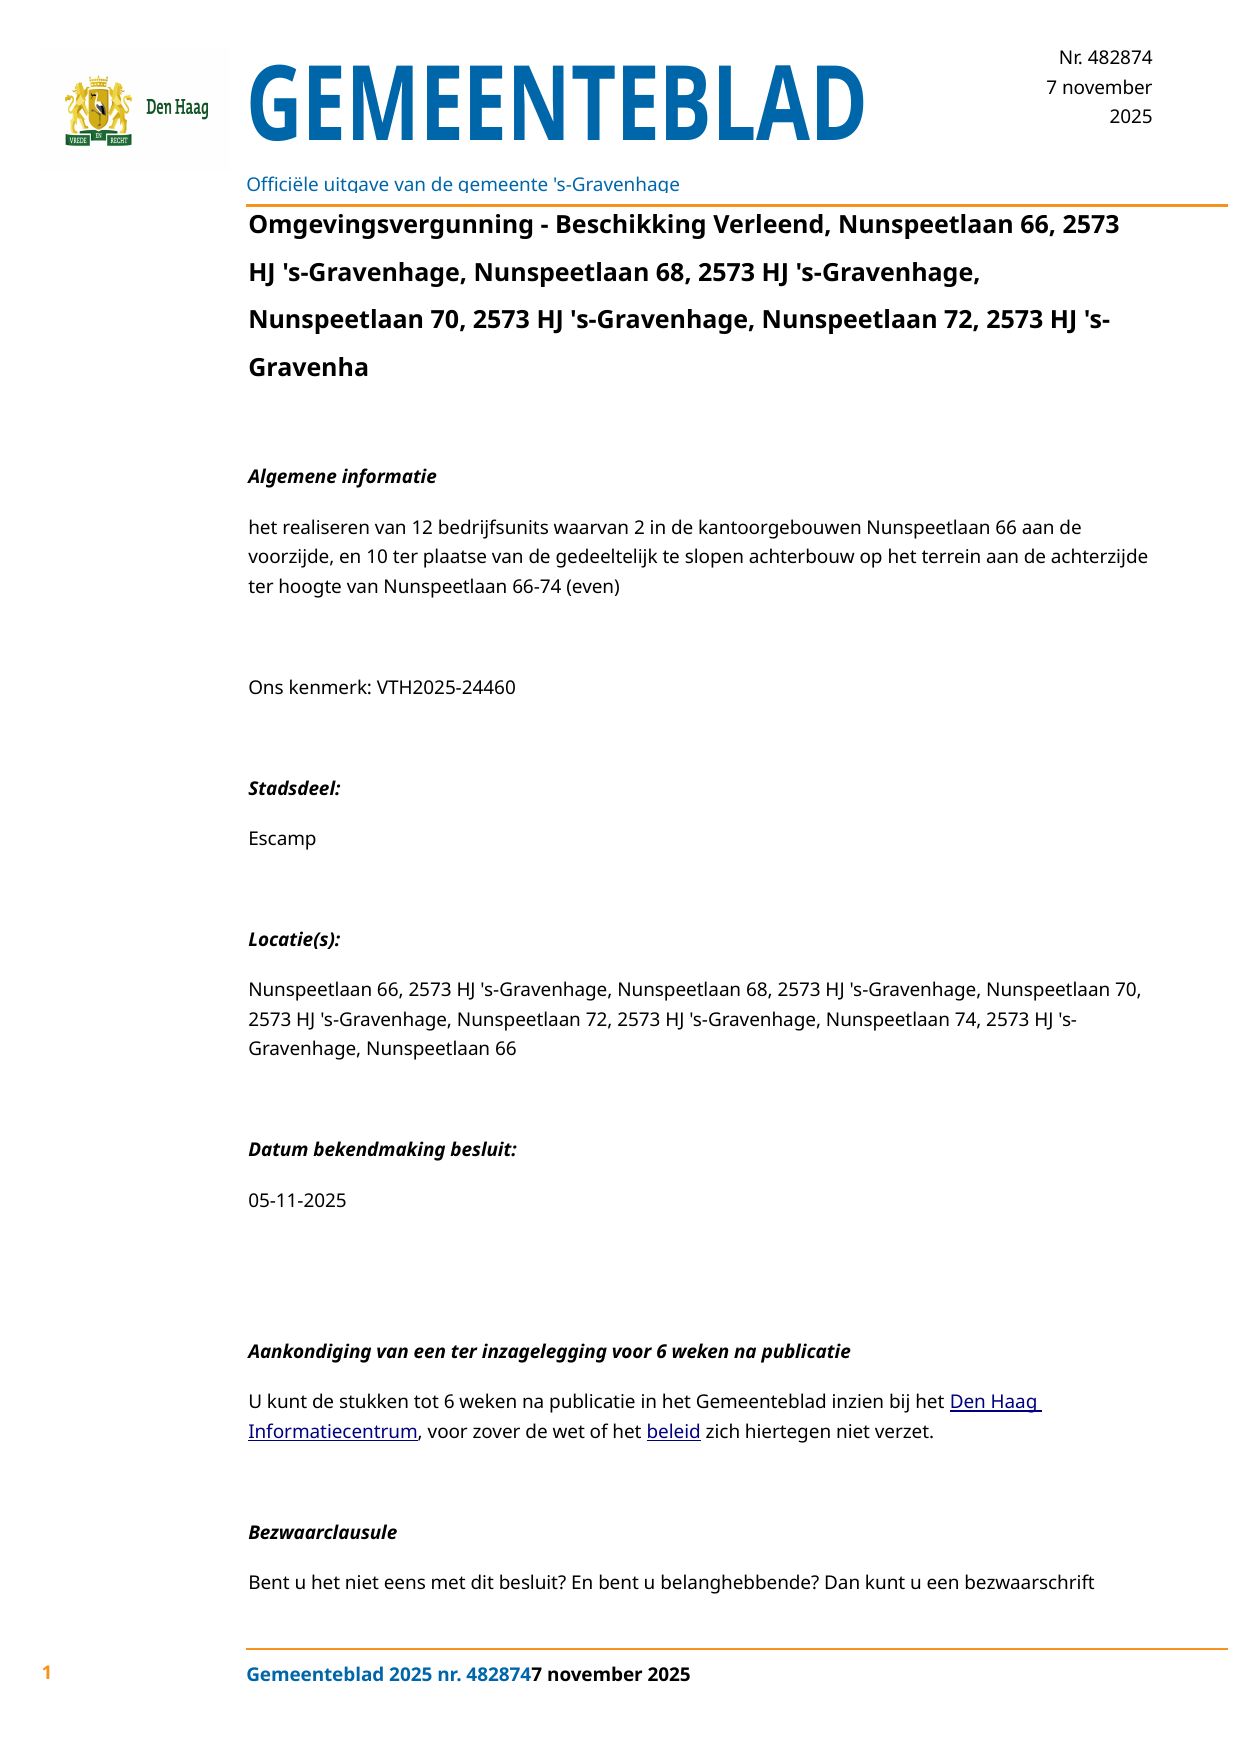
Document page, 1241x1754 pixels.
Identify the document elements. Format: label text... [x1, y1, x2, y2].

text Datum bekendmaking besluit: [248, 1136, 1152, 1162]
text Aankondiging van een ter inzagelegging voor 6 weken na publicatie [248, 1338, 1152, 1364]
text U kunt de stukken tot 6 weken na publicatie in het Gemeenteblad inzien bij het Den Haag Informatiecentrum, voor zover de wet of het beleid zich hiertegen niet verzet. [248, 1388, 1152, 1444]
text Bent u het niet eens met dit besluit? En bent u belanghebbende? Dan kunt u een bezwaarschrift [248, 1569, 1152, 1595]
text 05-11-2025 [248, 1187, 1152, 1213]
text Ons kenmerk: VTH2025-24460 [248, 674, 1152, 700]
text Omgevingsvergunning - Beschikking Verleend, Nunspeetlaan 66, 2573 HJ 's-Gravenhage, Nunspeetlaan 68, 2573 HJ 's-Gravenhage, Nunspeetlaan 70, 2573 HJ 's-Gravenhage, Nunspeetlaan 72, 2573 HJ 's-Gravenha [248, 207, 1152, 384]
picture [41, 47, 231, 172]
text Escamp [248, 825, 1152, 851]
text Algemene informatie [248, 463, 1152, 489]
text Nunspeetlaan 66, 2573 HJ 's-Gravenhage, Nunspeetlaan 68, 2573 HJ 's-Gravenhage, Nunspeetlaan 70, 2573 HJ 's-Gravenhage, Nunspeetlaan 72, 2573 HJ 's-Gravenhage, Nunspeetlaan 74, 2573 HJ 's-Gravenhage, Nunspeetlaan 66 [248, 976, 1152, 1061]
text het realiseren van 12 bedrijfsunits waarvan 2 in de kantoorgebouwen Nunspeetlaan 66 aan de voorzijde, en 10 ter plaatse van de gedeeltelijk te slopen achterbouw op het terrein aan de achterzijde ter hoogte van Nunspeetlaan 66-74 (even) [248, 514, 1152, 599]
text Bezwaarclausule [248, 1519, 1152, 1545]
text Stadsdeel: [248, 775, 1152, 801]
text Locatie(s): [248, 926, 1152, 952]
